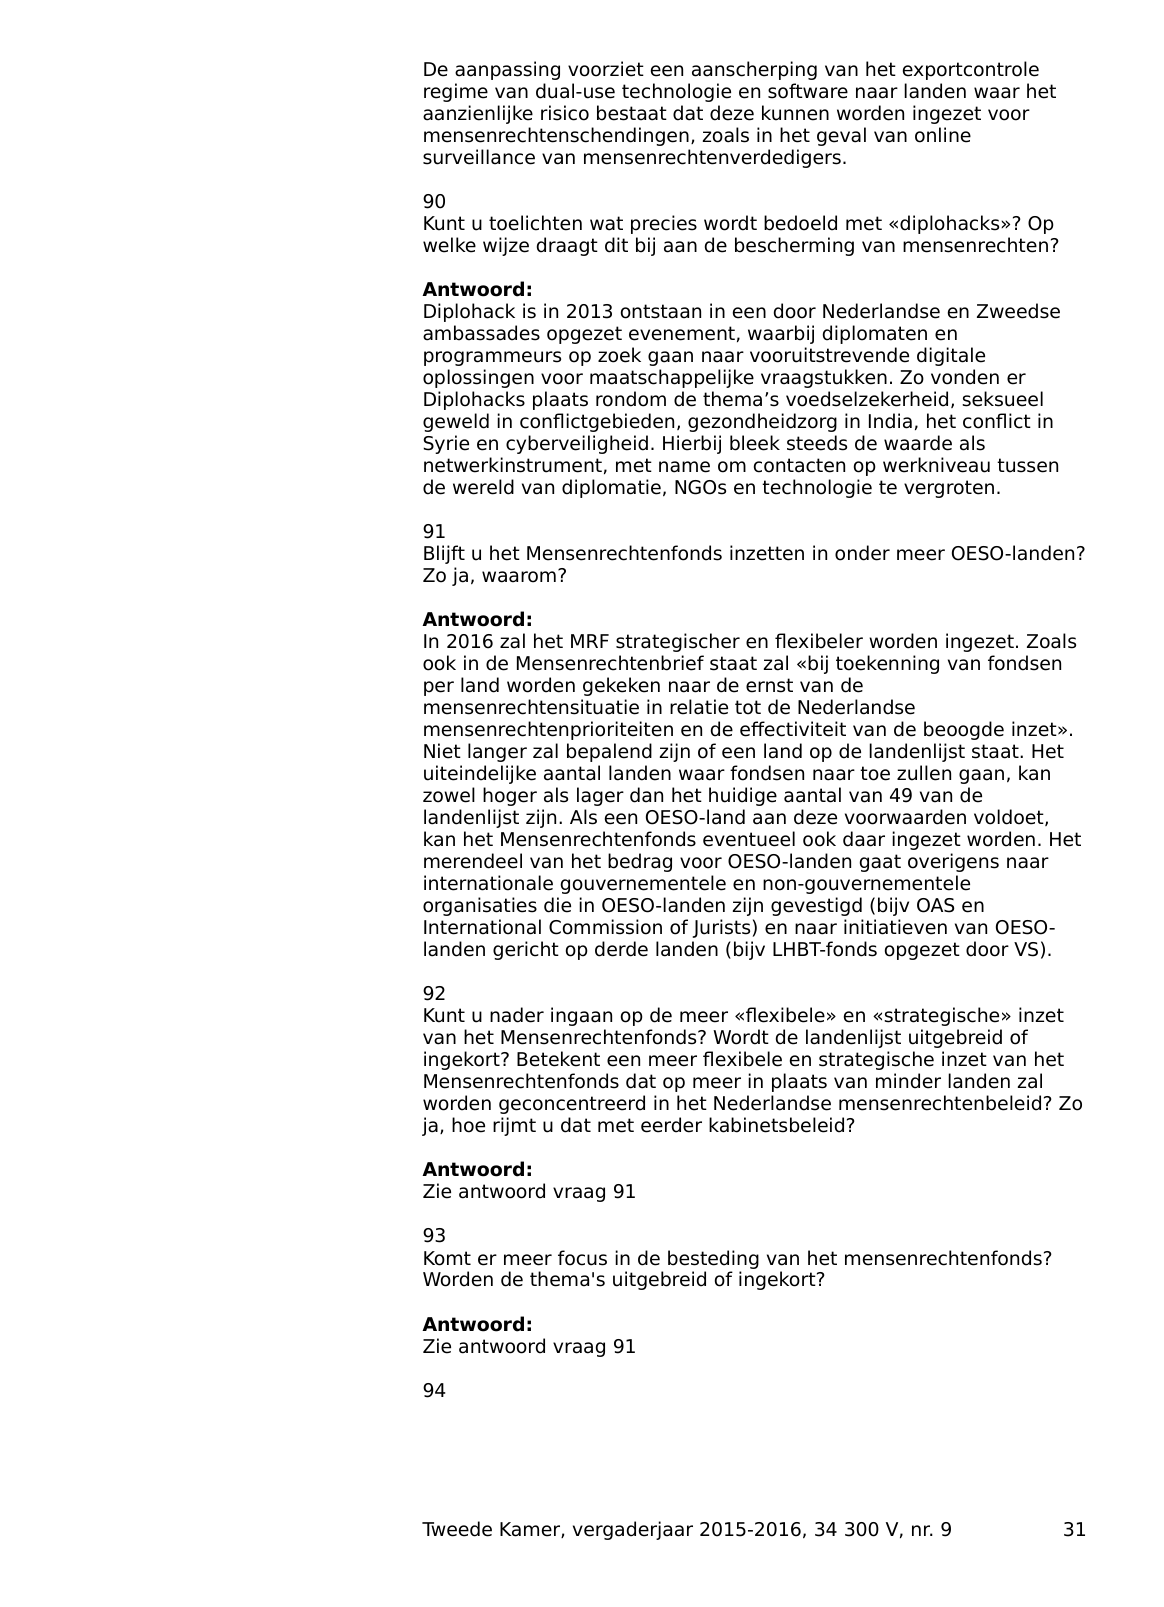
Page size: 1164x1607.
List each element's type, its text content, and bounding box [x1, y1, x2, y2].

text 90 [422, 191, 1087, 213]
text Diplohack is in 2013 ontstaan in een door Nederlandse en Zweedse ambassades opgezet evenement, waarbij diplomaten en programmeurs op zoek gaan naar vooruitstrevende digitale oplossingen voor maatschappelijke vraagstukken. Zo vonden er Diplohacks plaats rondom de thema’s voedselzekerheid, seksueel geweld in conflictgebieden, gezondheidzorg in India, het conflict in Syrie en cyberveiligheid. Hierbij bleek steeds de waarde als netwerkinstrument, met name om contacten op werkniveau tussen de wereld van diplomatie, NGOs en technologie te vergroten. [422, 301, 1087, 499]
text Kunt u toelichten wat precies wordt bedoeld met «diplohacks»? Op welke wijze draagt dit bij aan de bescherming van mensenrechten? [422, 213, 1087, 257]
text 91 [422, 521, 1087, 543]
text Kunt u nader ingaan op de meer «flexibele» en «strategische» inzet van het Mensenrechtenfonds? Wordt de landenlijst uitgebreid of ingekort? Betekent een meer flexibele en strategische inzet van het Mensenrechtenfonds dat op meer in plaats van minder landen zal worden geconcentreerd in het Nederlandse mensenrechtenbeleid? Zo ja, hoe rijmt u dat met eerder kabinetsbeleid? [422, 1005, 1087, 1137]
text Blijft u het Mensenrechtenfonds inzetten in onder meer OESO-landen? Zo ja, waarom? [422, 543, 1087, 587]
text 94 [422, 1380, 1087, 1402]
text Antwoord: [422, 1159, 1087, 1181]
text De aanpassing voorziet een aanscherping van het exportcontrole regime van dual-use technologie en software naar landen waar het aanzienlijke risico bestaat dat deze kunnen worden ingezet voor mensenrechtenschendingen, zoals in het geval van online surveillance van mensenrechtenverdedigers. [422, 59, 1087, 169]
text Zie antwoord vraag 91 [422, 1181, 1087, 1203]
text 93 [422, 1225, 1087, 1247]
text Zie antwoord vraag 91 [422, 1336, 1087, 1357]
text Komt er meer focus in de besteding van het mensenrechtenfonds? Worden de thema's uitgebreid of ingekort? [422, 1247, 1087, 1291]
text Antwoord: [422, 609, 1087, 631]
text 92 [422, 983, 1087, 1005]
text Antwoord: [422, 279, 1087, 301]
text Antwoord: [422, 1313, 1087, 1336]
text In 2016 zal het MRF strategischer en flexibeler worden ingezet. Zoals ook in de Mensenrechtenbrief staat zal «bij toekenning van fondsen per land worden gekeken naar de ernst van de mensenrechtensituatie in relatie tot de Nederlandse mensenrechtenprioriteiten en de effectiviteit van de beoogde inzet». Niet langer zal bepalend zijn of een land op de landenlijst staat. Het uiteindelijke aantal landen waar fondsen naar toe zullen gaan, kan zowel hoger als lager dan het huidige aantal van 49 van de landenlijst zijn. Als een OESO-land aan deze voorwaarden voldoet, kan het Mensenrechtenfonds eventueel ook daar ingezet worden. Het merendeel van het bedrag voor OESO-landen gaat overigens naar internationale gouvernementele en non-gouvernementele organisaties die in OESO-landen zijn gevestigd (bijv OAS en International Commission of Jurists) en naar initiatieven van OESO-landen gericht op derde landen (bijv LHBT-fonds opgezet door VS). [422, 631, 1087, 961]
